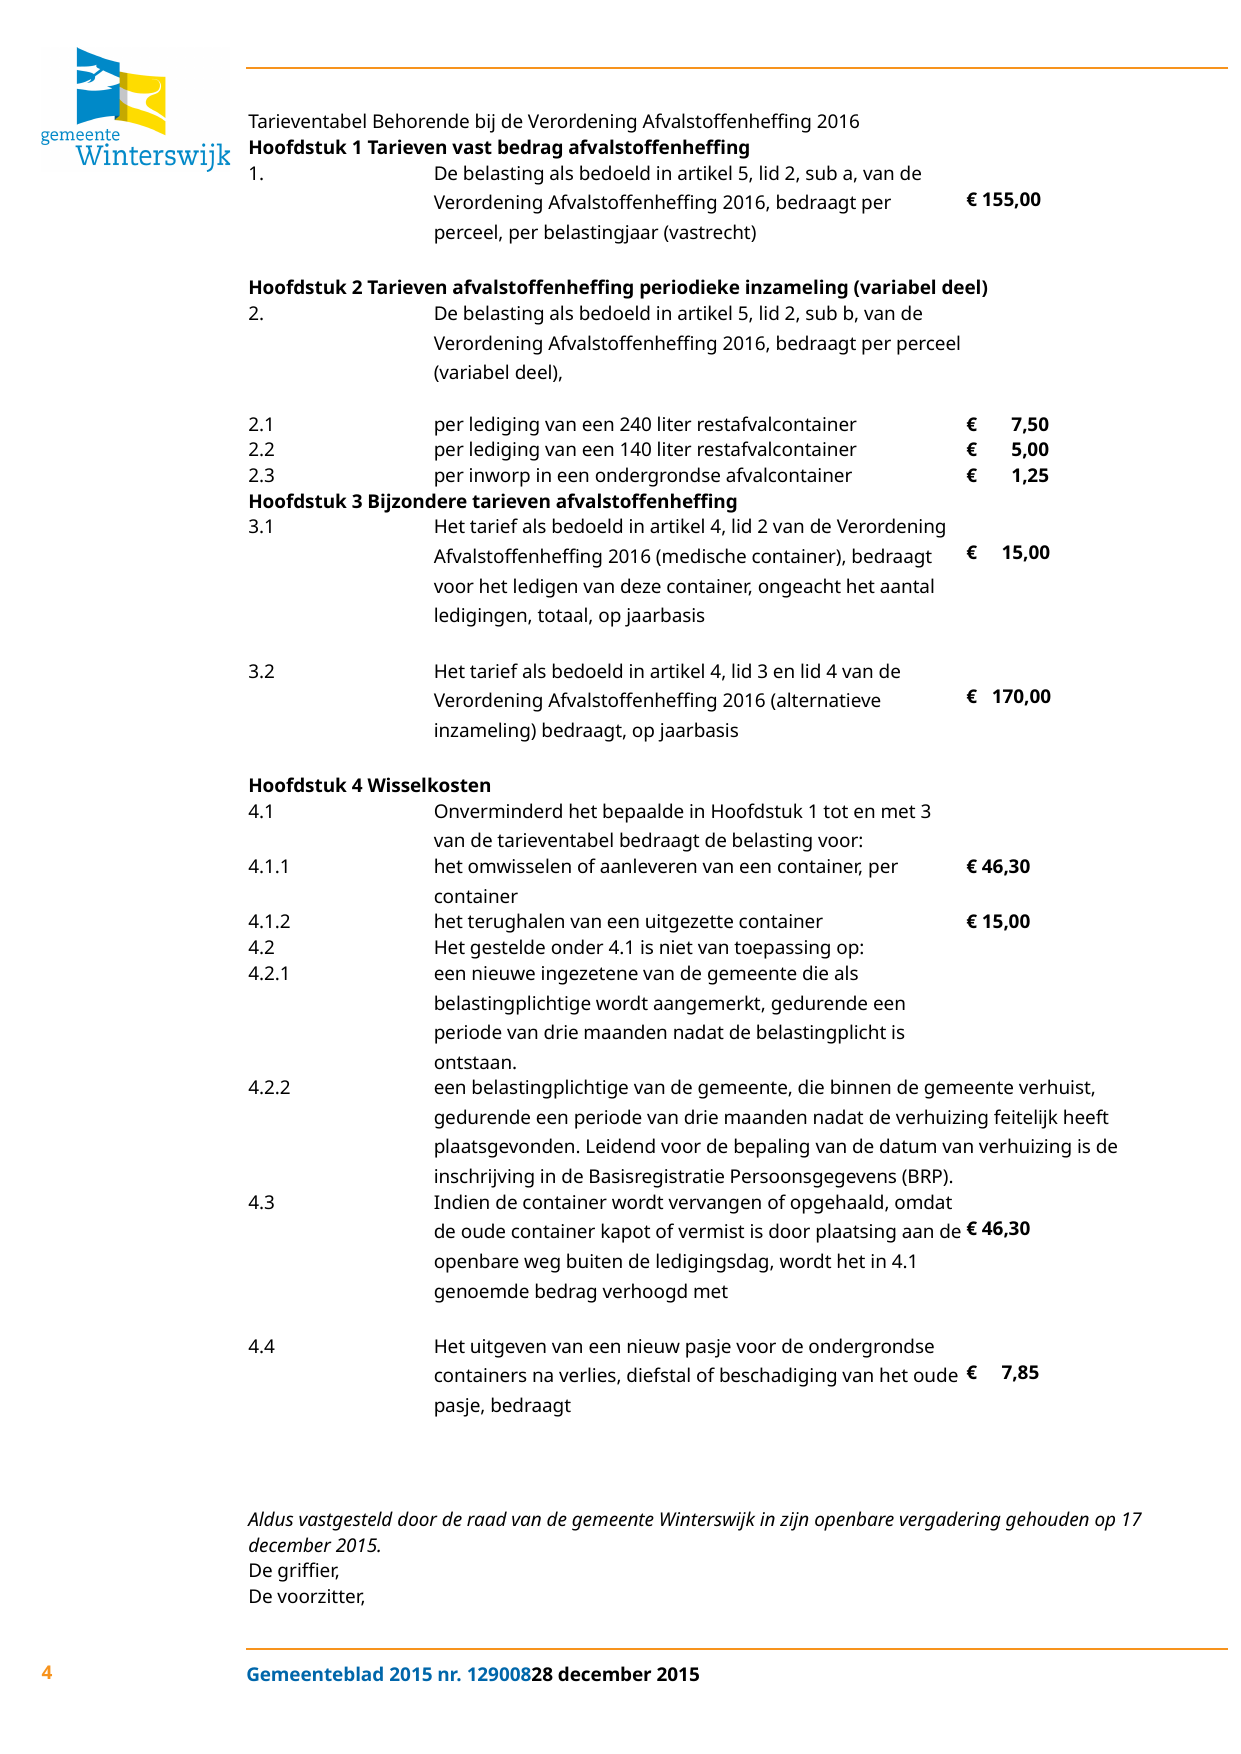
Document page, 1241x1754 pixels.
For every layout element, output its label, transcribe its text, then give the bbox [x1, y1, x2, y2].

table_cell [434, 385, 966, 411]
table_cell 2.3 [248, 462, 433, 488]
table_cell Hoofdstuk 3 Bijzondere tarieven afvalstoffenheffing [248, 488, 1152, 514]
table_cell € 46,30 [966, 1215, 1152, 1333]
table_cell 4.1.2 [248, 909, 433, 934]
table_cell 4.2 [248, 934, 433, 960]
table_cell een belastingplichtige van de gemeente, die binnen de gemeente verhuist, gedurende een periode van drie maanden nadat de verhuizing feitelijk heeft plaatsgevonden. Leidend voor de bepaling van de datum van verhuizing is de inschrijving in de Basisregistratie Persoonsgegevens (BRP). [434, 1075, 1152, 1189]
table_cell 3.1 [248, 514, 433, 539]
table_cell 3.2 [248, 658, 433, 683]
text De voorzitter, [248, 1583, 1152, 1609]
table_cell [966, 658, 1152, 683]
table_cell [966, 1189, 1152, 1215]
table_cell € 7,50 [966, 411, 1152, 437]
table_cell het omwisselen of aanleveren van een container, per container [434, 853, 966, 909]
table_cell 4.1.1 [248, 853, 433, 909]
text De griffier, [248, 1558, 1152, 1583]
table_cell 2. [248, 300, 433, 385]
table_cell 2.1 [248, 411, 433, 437]
table_cell [248, 684, 433, 772]
table_cell [248, 1448, 433, 1473]
table_cell [966, 934, 1152, 960]
table_cell [966, 385, 1152, 411]
table_cell Onverminderd het bepaalde in Hoofdstuk 1 tot en met 3 van de tarieventabel bedraagt de belasting voor: [434, 798, 966, 853]
table_cell [248, 1359, 433, 1448]
table_cell Het tarief als bedoeld in artikel 4, lid 2 van de Verordening Afvalstoffenheffing 2016 (medische container), bedraagt voor het ledigen van deze container, ongeacht het aantal ledigingen, totaal, op jaarbasis [434, 514, 966, 658]
table_cell Hoofdstuk 2 Tarieven afvalstoffenheffing periodieke inzameling (variabel deel) [248, 275, 1152, 300]
table_cell [248, 385, 433, 411]
table_cell [966, 960, 1152, 1074]
table_cell [966, 1333, 1152, 1359]
table_cell € 15,00 [966, 909, 1152, 934]
table_cell [248, 540, 433, 658]
table_cell [966, 1448, 1152, 1473]
table_cell [434, 1448, 966, 1473]
table_cell De belasting als bedoeld in artikel 5, lid 2, sub a, van de Verordening Afvalstoffenheffing 2016, bedraagt per perceel, per belastingjaar (vastrecht) [434, 160, 966, 274]
table_cell € 15,00 [966, 540, 1152, 658]
picture [41, 47, 231, 172]
table_cell 4.4 [248, 1333, 433, 1359]
table_cell een nieuwe ingezetene van de gemeente die als belastingplichtige wordt aangemerkt, gedurende een periode van drie maanden nadat de belastingplicht is ontstaan. [434, 960, 966, 1074]
text Tarieventabel Behorende bij de Verordening Afvalstoffenheffing 2016 [248, 108, 1152, 134]
table_cell Het uitgeven van een nieuw pasje voor de ondergrondse containers na verlies, diefstal of beschadiging van het oude pasje, bedraagt [434, 1333, 966, 1448]
table_cell 4.3 [248, 1189, 433, 1215]
picture [225, 153, 231, 162]
table_cell [248, 1215, 433, 1333]
table_cell € 1,25 [966, 462, 1152, 488]
table_cell € 155,00 [966, 186, 1152, 274]
table_cell € 46,30 [966, 853, 1152, 909]
table_cell Indien de container wordt vervangen of opgehaald, omdat de oude container kapot of vermist is door plaatsing aan de openbare weg buiten de ledigingsdag, wordt het in 4.1 genoemde bedrag verhoogd met [434, 1189, 966, 1333]
table_cell [966, 160, 1152, 186]
table_cell [966, 300, 1152, 385]
table_cell 4.1 [248, 798, 433, 853]
table_cell 4.2.1 [248, 960, 433, 1074]
table_cell per lediging van een 240 liter restafvalcontainer [434, 411, 966, 437]
table_cell [966, 514, 1152, 539]
table_cell € 170,00 [966, 684, 1152, 772]
table_cell [248, 186, 433, 274]
table_cell per inworp in een ondergrondse afvalcontainer [434, 462, 966, 488]
table_cell 4.2.2 [248, 1075, 433, 1189]
table_cell [966, 798, 1152, 853]
table_cell € 7,85 [966, 1359, 1152, 1448]
table_cell 2.2 [248, 437, 433, 462]
table_cell Hoofdstuk 4 Wisselkosten [248, 772, 1152, 798]
table_cell € 5,00 [966, 437, 1152, 462]
table_cell Het gestelde onder 4.1 is niet van toepassing op: [434, 934, 966, 960]
table_cell het terughalen van een uitgezette container [434, 909, 966, 934]
table_cell De belasting als bedoeld in artikel 5, lid 2, sub b, van de Verordening Afvalstoffenheffing 2016, bedraagt per perceel (variabel deel), [434, 300, 966, 385]
table_cell Het tarief als bedoeld in artikel 4, lid 3 en lid 4 van de Verordening Afvalstoffenheffing 2016 (alternatieve inzameling) bedraagt, op jaarbasis [434, 658, 966, 772]
table_cell per lediging van een 140 liter restafvalcontainer [434, 437, 966, 462]
text Aldus vastgesteld door de raad van de gemeente Winterswijk in zijn openbare vergadering gehouden op 17 december 2015. [248, 1506, 1152, 1558]
table_header Hoofdstuk 1 Tarieven vast bedrag afvalstoffenheffing [248, 134, 1152, 160]
table_cell 1. [248, 160, 433, 186]
